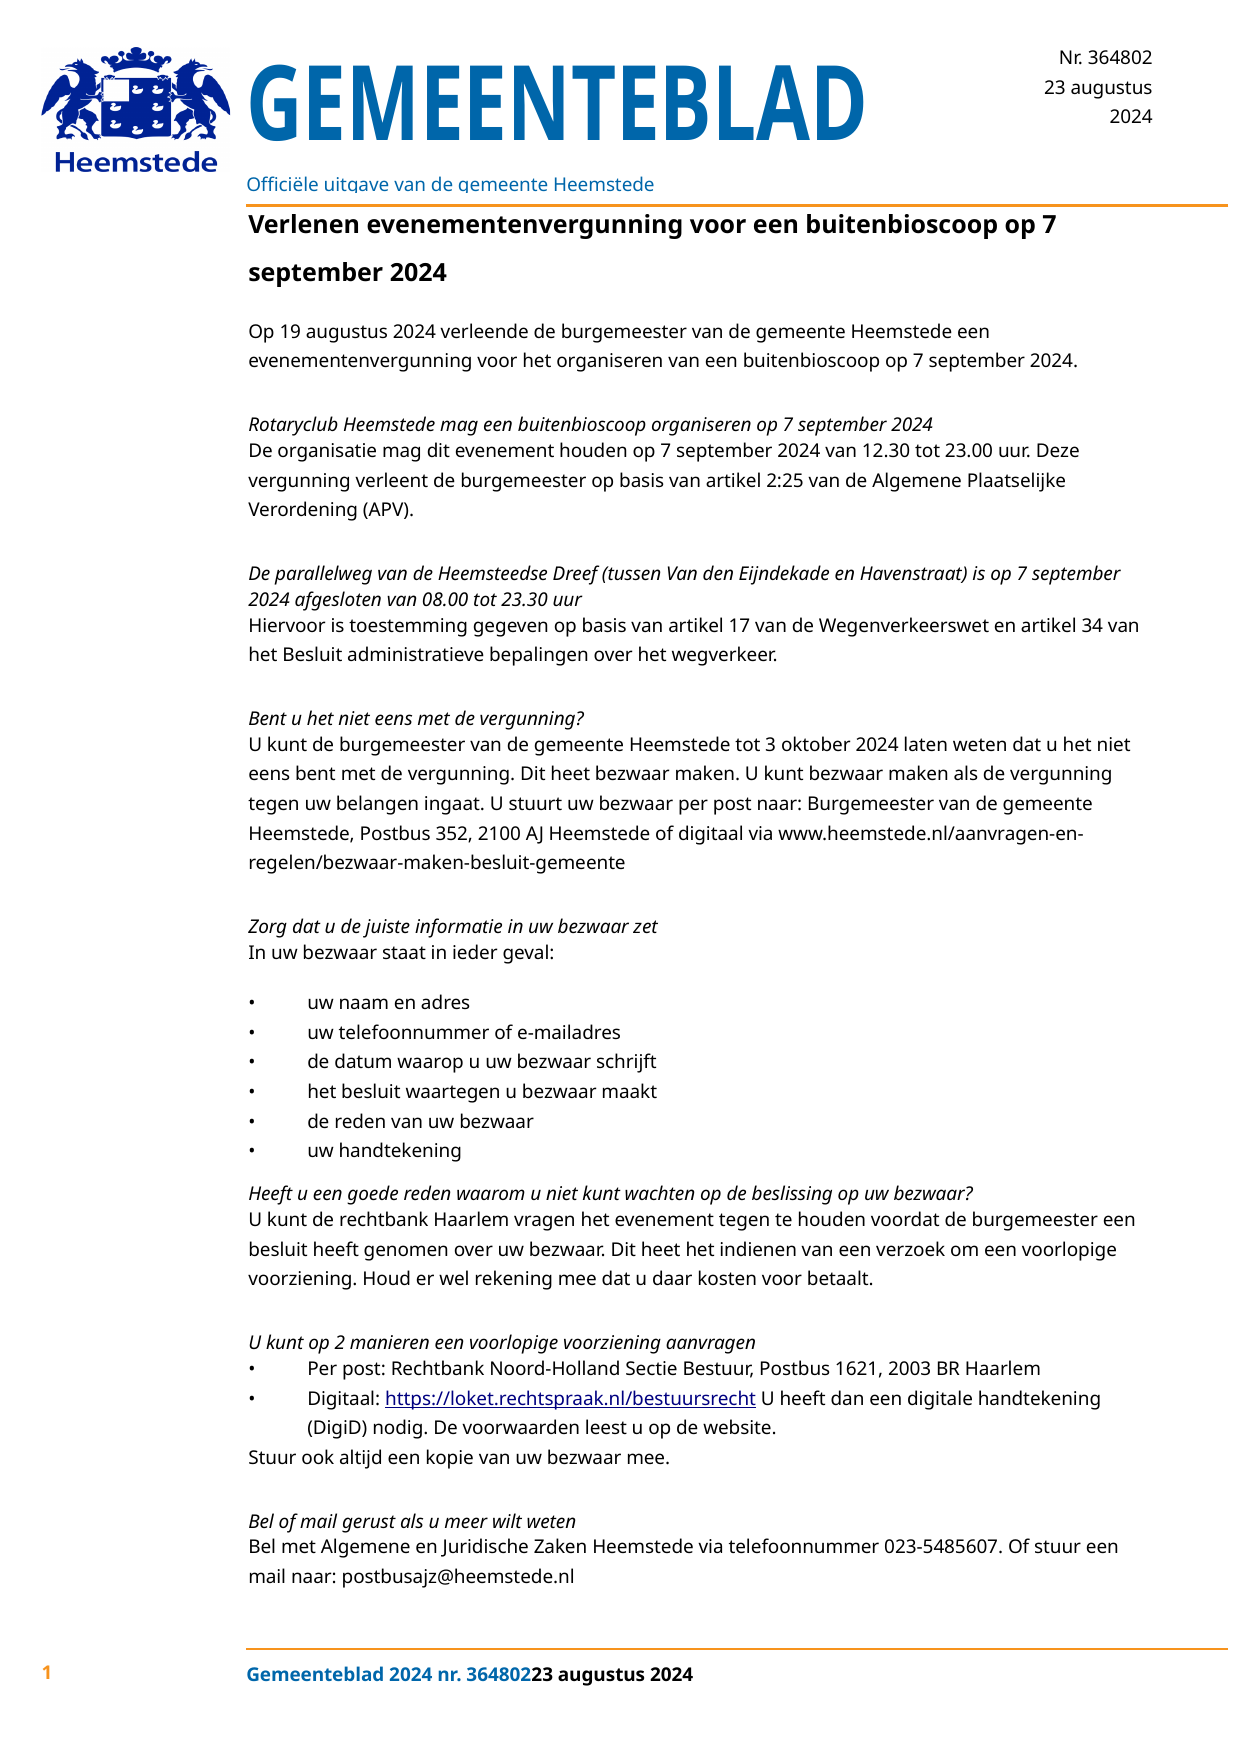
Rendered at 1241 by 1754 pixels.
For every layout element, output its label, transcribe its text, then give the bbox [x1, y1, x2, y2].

text Bel of mail gerust als u meer wilt weten [248, 1508, 1152, 1533]
list Digitaal: https://loket.rechtspraak.nl/bestuursrecht U heeft dan een digitale handtekening (DigiD) nodig. De voorwaarden leest u op de website. [248, 1385, 1152, 1440]
text U kunt de rechtbank Haarlem vragen het evenement tegen te houden voordat de burgemeester een besluit heeft genomen over uw bezwaar. Dit heet het indienen van een verzoek om een voorlopige voorziening. Houd er wel rekening mee dat u daar kosten voor betaalt. [248, 1206, 1152, 1291]
picture [41, 47, 231, 172]
text Bent u het niet eens met de vergunning? [248, 705, 1152, 731]
text Zorg dat u de juiste informatie in uw bezwaar zet [248, 913, 1152, 939]
text U kunt op 2 manieren een voorlopige voorziening aanvragen [248, 1329, 1152, 1355]
list de reden van uw bezwaar [248, 1108, 1152, 1133]
text Hiervoor is toestemming gegeven op basis van artikel 17 van de Wegenverkeerswet en artikel 34 van het Besluit administratieve bepalingen over het wegverkeer. [248, 612, 1152, 667]
text Stuur ook altijd een kopie van uw bezwaar mee. [248, 1444, 1152, 1469]
text De parallelweg van de Heemsteedse Dreef (tussen Van den Eijndekade en Havenstraat) is op 7 september 2024 afgesloten van 08.00 tot 23.30 uur [248, 560, 1152, 612]
list Per post: Rechtbank Noord-Holland Sectie Bestuur, Postbus 1621, 2003 BR Haarlem [248, 1355, 1152, 1381]
list het besluit waartegen u bezwaar maakt [248, 1078, 1152, 1104]
text Heeft u een goede reden waarom u niet kunt wachten op de beslissing op uw bezwaar? [248, 1181, 1152, 1206]
list uw handtekening [248, 1137, 1152, 1163]
text Bel met Algemene en Juridische Zaken Heemstede via telefoonnummer 023-5485607. Of stuur een mail naar: postbusajz@heemstede.nl [248, 1533, 1152, 1589]
text Rotaryclub Heemstede mag een buitenbioscoop organiseren op 7 september 2024 [248, 411, 1152, 437]
text De organisatie mag dit evenement houden op 7 september 2024 van 12.30 tot 23.00 uur. Deze vergunning verleent de burgemeester op basis van artikel 2:25 van de Algemene Plaatselijke Verordening (APV). [248, 437, 1152, 522]
list de datum waarop u uw bezwaar schrijft [248, 1049, 1152, 1074]
text In uw bezwaar staat in ieder geval: [248, 939, 1152, 965]
list uw naam en adres [248, 989, 1152, 1015]
text Op 19 augustus 2024 verleende de burgemeester van de gemeente Heemstede een evenementenvergunning voor het organiseren van een buitenbioscoop op 7 september 2024. [248, 318, 1152, 373]
text U kunt de burgemeester van de gemeente Heemstede tot 3 oktober 2024 laten weten dat u het niet eens bent met de vergunning. Dit heet bezwaar maken. U kunt bezwaar maken als de vergunning tegen uw belangen ingaat. U stuurt uw bezwaar per post naar: Burgemeester van de gemeente Heemstede, Postbus 352, 2100 AJ Heemstede of digitaal via www.heemstede.nl/aanvragen-en-regelen/bezwaar-maken-besluit-gemeente [248, 731, 1152, 875]
list uw telefoonnummer of e-mailadres [248, 1019, 1152, 1045]
text Verlenen evenementenvergunning voor een buitenbioscoop op 7 september 2024 [248, 207, 1152, 288]
